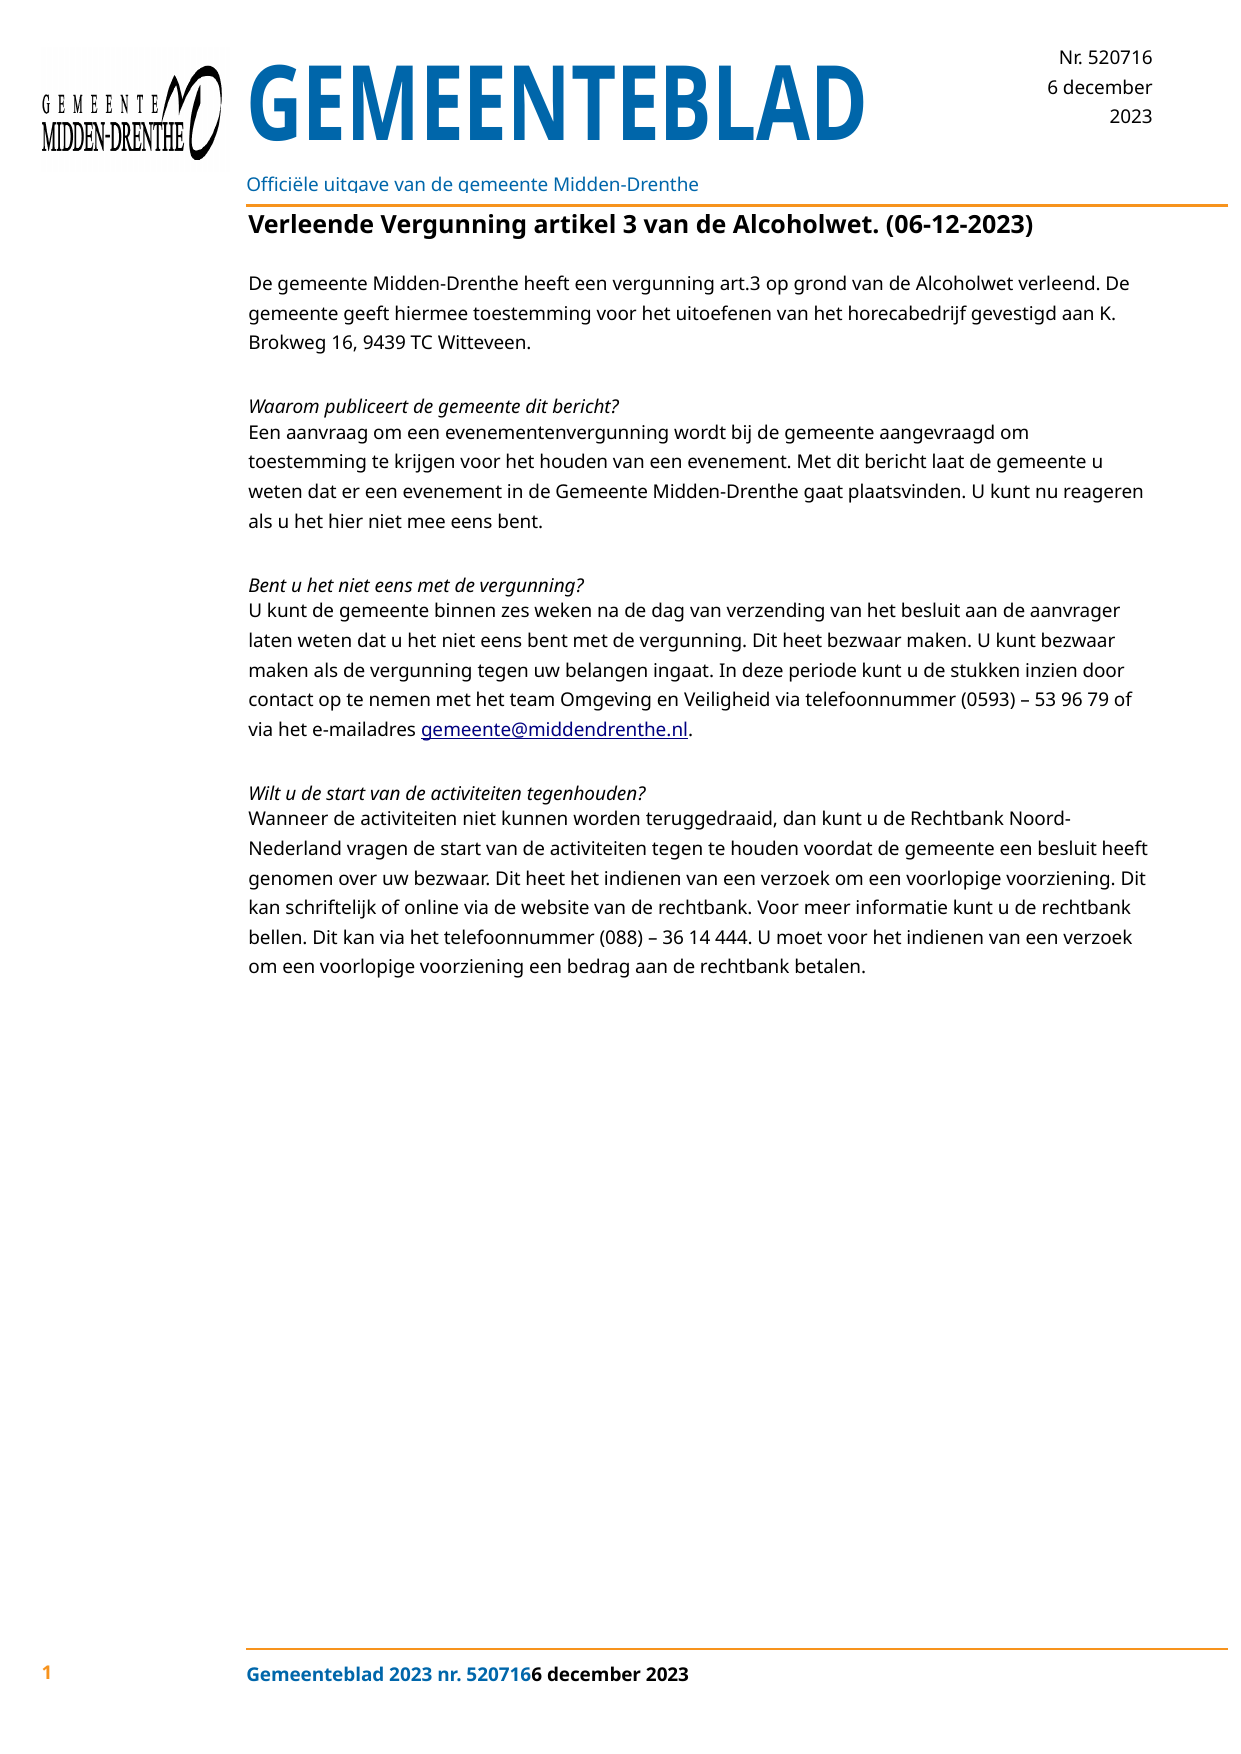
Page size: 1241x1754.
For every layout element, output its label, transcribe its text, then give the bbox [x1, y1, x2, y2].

text U kunt de gemeente binnen zes weken na de dag van verzending van het besluit aan de aanvrager laten weten dat u het niet eens bent met de vergunning. Dit heet bezwaar maken. U kunt bezwaar maken als de vergunning tegen uw belangen ingaat. In deze periode kunt u de stukken inzien door contact op te nemen met het team Omgeving en Veiligheid via telefoonnummer (0593) – 53 96 79 of via het e-mailadres gemeente@middendrenthe.nl. [248, 598, 1152, 742]
text Wilt u de start van de activiteiten tegenhouden? [248, 780, 1152, 806]
text Bent u het niet eens met de vergunning? [248, 572, 1152, 598]
picture [41, 47, 231, 172]
text Waarom publiceert de gemeente dit bericht? [248, 393, 1152, 419]
text Verleende Vergunning artikel 3 van de Alcoholwet. (06-12-2023) [248, 207, 1152, 241]
text Een aanvraag om een evenementenvergunning wordt bij de gemeente aangevraagd om toestemming te krijgen voor het houden van een evenement. Met dit bericht laat de gemeente u weten dat er een evenement in de Gemeente Midden-Drenthe gaat plaatsvinden. U kunt nu reageren als u het hier niet mee eens bent. [248, 419, 1152, 534]
text De gemeente Midden-Drenthe heeft een vergunning art.3 op grond van de Alcoholwet verleend. De gemeente geeft hiermee toestemming voor het uitoefenen van het horecabedrijf gevestigd aan K. Brokweg 16, 9439 TC Witteveen. [248, 270, 1152, 355]
text Wanneer de activiteiten niet kunnen worden teruggedraaid, dan kunt u de Rechtbank Noord-Nederland vragen de start van de activiteiten tegen te houden voordat de gemeente een besluit heeft genomen over uw bezwaar. Dit heet het indienen van een verzoek om een voorlopige voorziening. Dit kan schriftelijk of online via de website van de rechtbank. Voor meer informatie kunt u de rechtbank bellen. Dit kan via het telefoonnummer (088) – 36 14 444. U moet voor het indienen van een verzoek om een voorlopige voorziening een bedrag aan de rechtbank betalen. [248, 806, 1152, 979]
